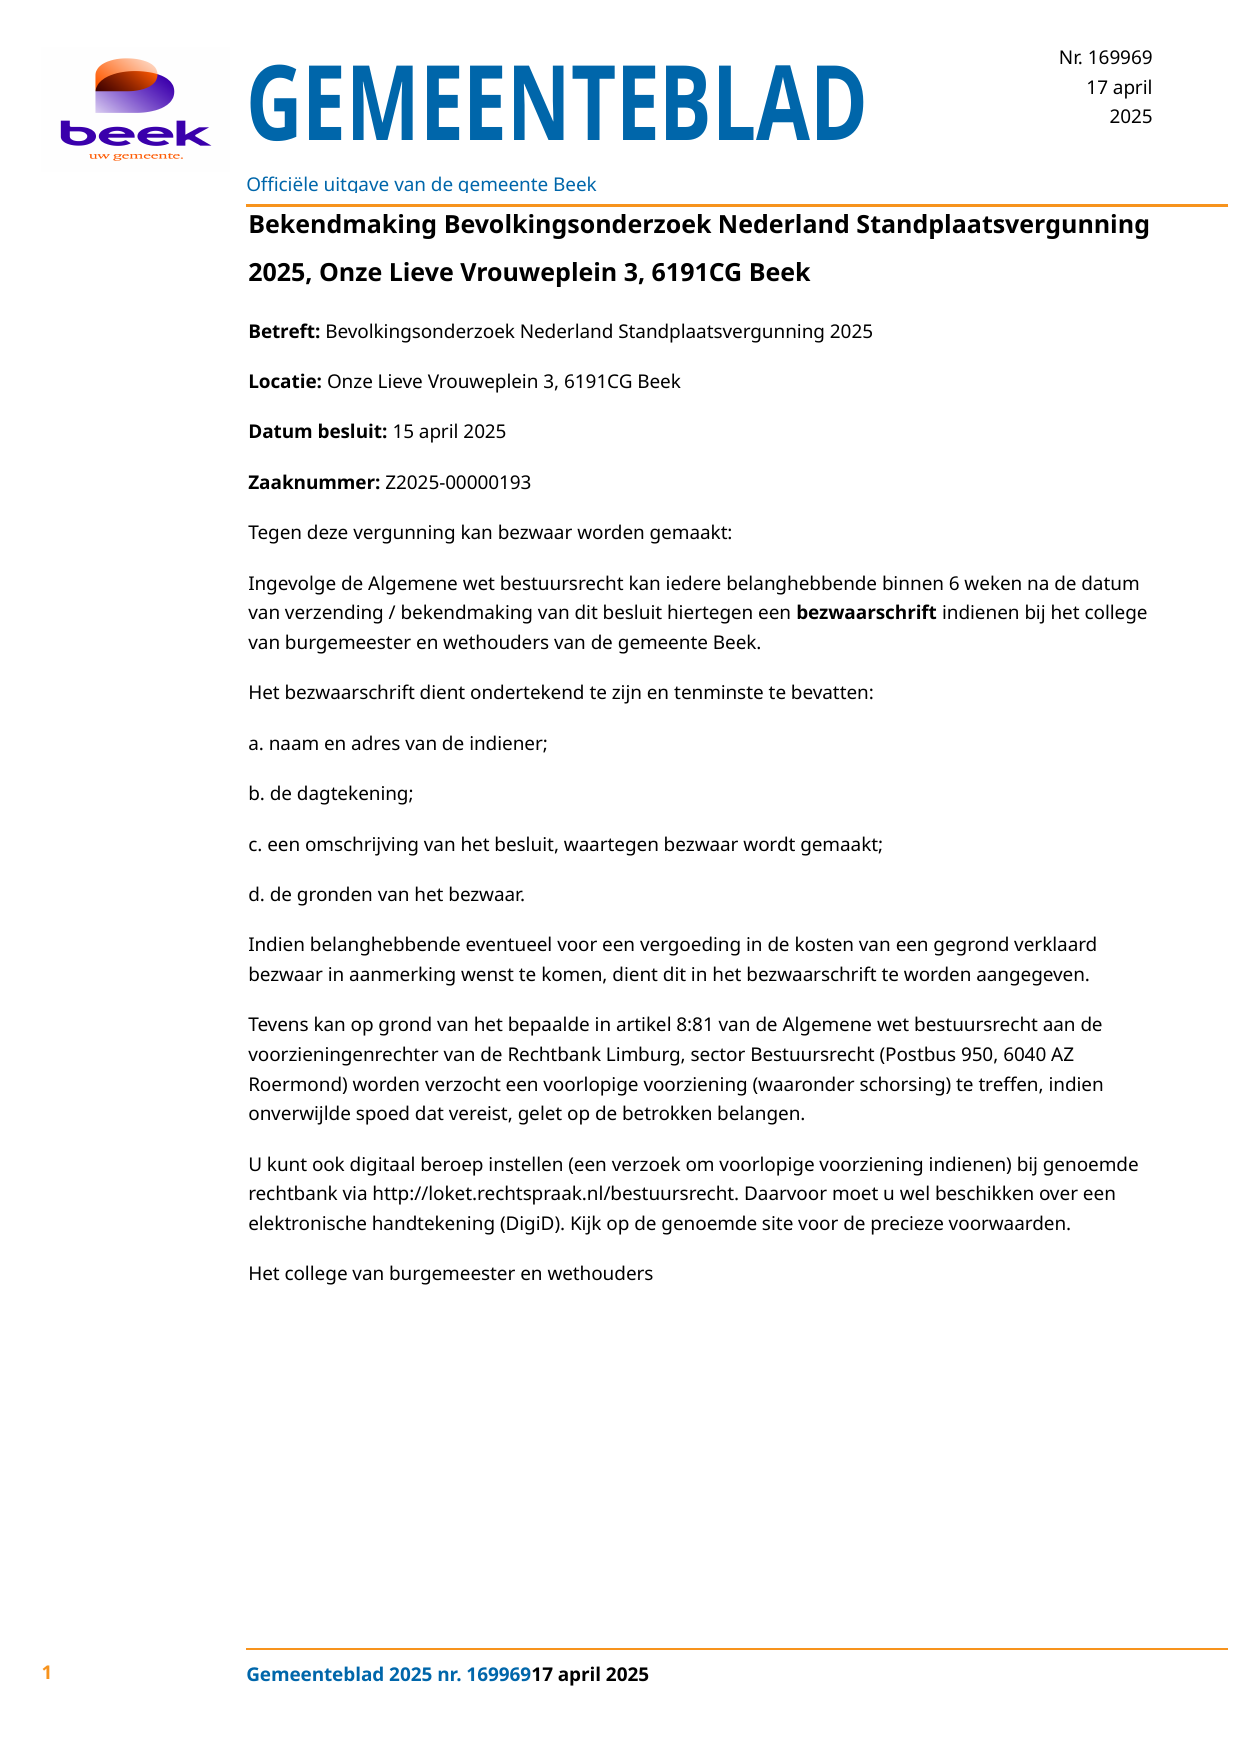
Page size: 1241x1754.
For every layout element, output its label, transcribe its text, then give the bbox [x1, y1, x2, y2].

picture [41, 47, 231, 172]
text Locatie: Onze Lieve Vrouweplein 3, 6191CG Beek [248, 368, 1152, 394]
text Het college van burgemeester en wethouders [248, 1260, 1152, 1286]
text Zaaknummer: Z2025-00000193 [248, 469, 1152, 495]
text Tegen deze vergunning kan bezwaar worden gemaakt: [248, 519, 1152, 545]
text U kunt ook digitaal beroep instellen (een verzoek om voorlopige voorziening indienen) bij genoemde rechtbank via http://loket.rechtspraak.nl/bestuursrecht. Daarvoor moet u wel beschikken over een elektronische handtekening (DigiD). Kijk op de genoemde site voor de precieze voorwaarden. [248, 1151, 1152, 1236]
text d. de gronden van het bezwaar. [248, 881, 1152, 907]
text Indien belanghebbende eventueel voor een vergoeding in de kosten van een gegrond verklaard bezwaar in aanmerking wenst te komen, dient dit in het bezwaarschrift te worden aangegeven. [248, 932, 1152, 987]
text Het bezwaarschrift dient ondertekend te zijn en tenminste te bevatten: [248, 679, 1152, 705]
text Betreft: Bevolkingsonderzoek Nederland Standplaatsvergunning 2025 [248, 318, 1152, 344]
text a. naam en adres van de indiener; [248, 730, 1152, 756]
text Bekendmaking Bevolkingsonderzoek Nederland Standplaatsvergunning 2025, Onze Lieve Vrouweplein 3, 6191CG Beek [248, 207, 1152, 288]
text Ingevolge de Algemene wet bestuursrecht kan iedere belanghebbende binnen 6 weken na de datum van verzending / bekendmaking van dit besluit hiertegen een bezwaarschrift indienen bij het college van burgemeester en wethouders van de gemeente Beek. [248, 570, 1152, 655]
text b. de dagtekening; [248, 780, 1152, 806]
text Tevens kan op grond van het bepaalde in artikel 8:81 van de Algemene wet bestuursrecht aan de voorzieningenrechter van de Rechtbank Limburg, sector Bestuursrecht (Postbus 950, 6040 AZ Roermond) worden verzocht een voorlopige voorziening (waaronder schorsing) te treffen, indien onverwijlde spoed dat vereist, gelet op de betrokken belangen. [248, 1012, 1152, 1126]
text Datum besluit: 15 april 2025 [248, 419, 1152, 444]
text c. een omschrijving van het besluit, waartegen bezwaar wordt gemaakt; [248, 831, 1152, 857]
